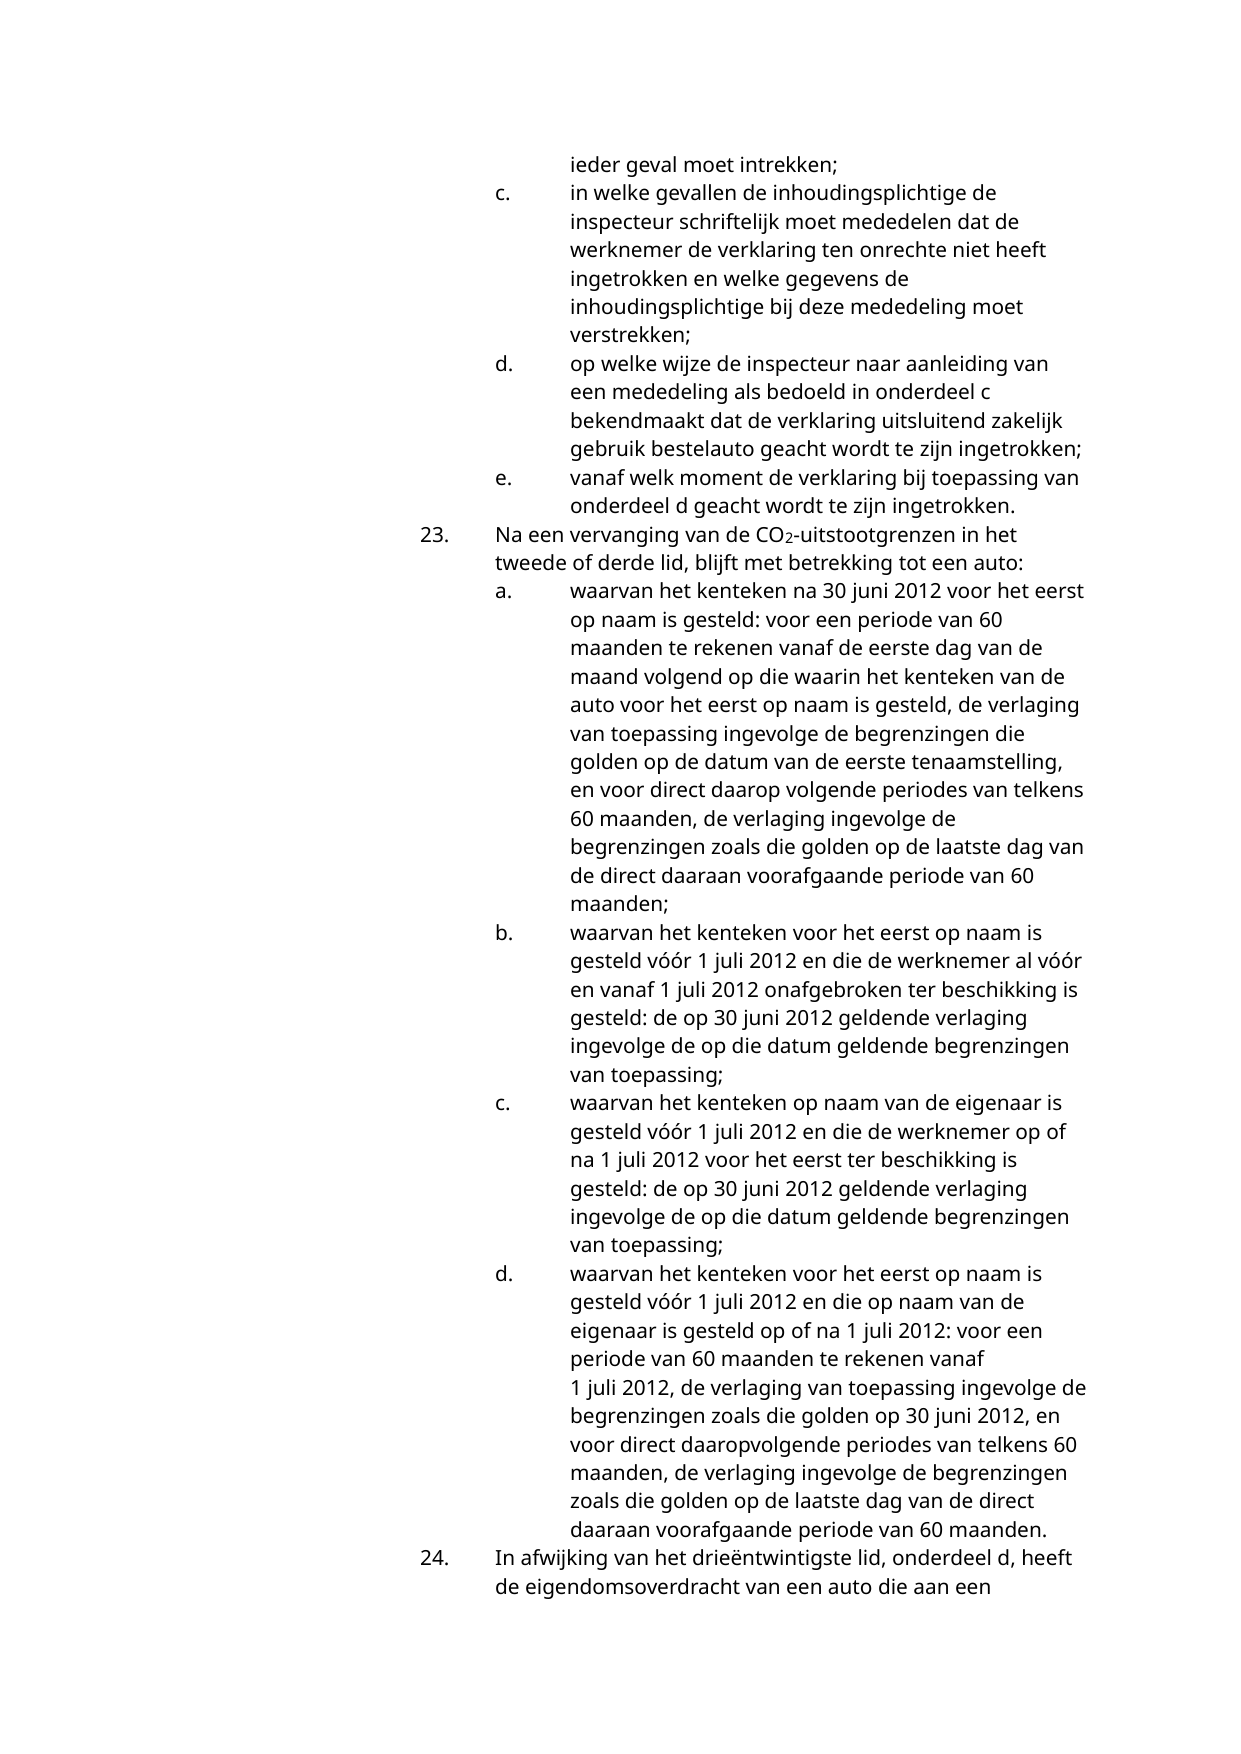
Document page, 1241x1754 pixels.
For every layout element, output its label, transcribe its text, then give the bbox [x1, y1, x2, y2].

list op welke wijze de inspecteur naar aanleiding van een mededeling als bedoeld in onderdeel c bekendmaakt dat de verklaring uitsluitend zakelijk gebruik bestelauto geacht wordt te zijn ingetrokken; [495, 349, 1090, 463]
list vanaf welk moment de verklaring bij toepassing van onderdeel d geacht wordt te zijn ingetrokken. [495, 463, 1090, 520]
list waarvan het kenteken na 30 juni 2012 voor het eerst op naam is gesteld: voor een periode van 60 maanden te rekenen vanaf de eerste dag van de maand volgend op die waarin het kenteken van de auto voor het eerst op naam is gesteld, de verlaging van toepassing ingevolge de begrenzingen die golden op de datum van de eerste tenaamstelling, en voor direct daarop volgende periodes van telkens 60 maanden, de verlaging ingevolge de begrenzingen zoals die golden op de laatste dag van de direct daaraan voorafgaande periode van 60 maanden; [495, 577, 1090, 918]
list In afwijking van het drieëntwintigste lid, onderdeel d, heeft de eigendomsoverdracht van een auto die aan een [420, 1543, 1090, 1600]
list waarvan het kenteken voor het eerst op naam is gesteld vóór 1 juli 2012 en die de werknemer al vóór en vanaf 1 juli 2012 onafgebroken ter beschikking is gesteld: de op 30 juni 2012 geldende verlaging ingevolge de op die datum geldende begrenzingen van toepassing; [495, 918, 1090, 1088]
list Na een vervanging van de CO2-uitstootgrenzen in het tweede of derde lid, blijft met betrekking tot een auto: [420, 520, 1090, 577]
list in welke gevallen de inhoudingsplichtige de inspecteur schriftelijk moet mededelen dat de werknemer de verklaring ten onrechte niet heeft ingetrokken en welke gegevens de inhoudingsplichtige bij deze mededeling moet verstrekken; [495, 178, 1090, 349]
list waarvan het kenteken voor het eerst op naam is gesteld vóór 1 juli 2012 en die op naam van de eigenaar is gesteld op of na 1 juli 2012: voor een periode van 60 maanden te rekenen vanaf 1 juli 2012, de verlaging van toepassing ingevolge de begrenzingen zoals die golden op 30 juni 2012, en voor direct daaropvolgende periodes van telkens 60 maanden, de verlaging ingevolge de begrenzingen zoals die golden op de laatste dag van de direct daaraan voorafgaande periode van 60 maanden. [495, 1259, 1090, 1543]
list ieder geval moet intrekken; [495, 150, 1090, 178]
list waarvan het kenteken op naam van de eigenaar is gesteld vóór 1 juli 2012 en die de werknemer op of na 1 juli 2012 voor het eerst ter beschikking is gesteld: de op 30 juni 2012 geldende verlaging ingevolge de op die datum geldende begrenzingen van toepassing; [495, 1088, 1090, 1259]
